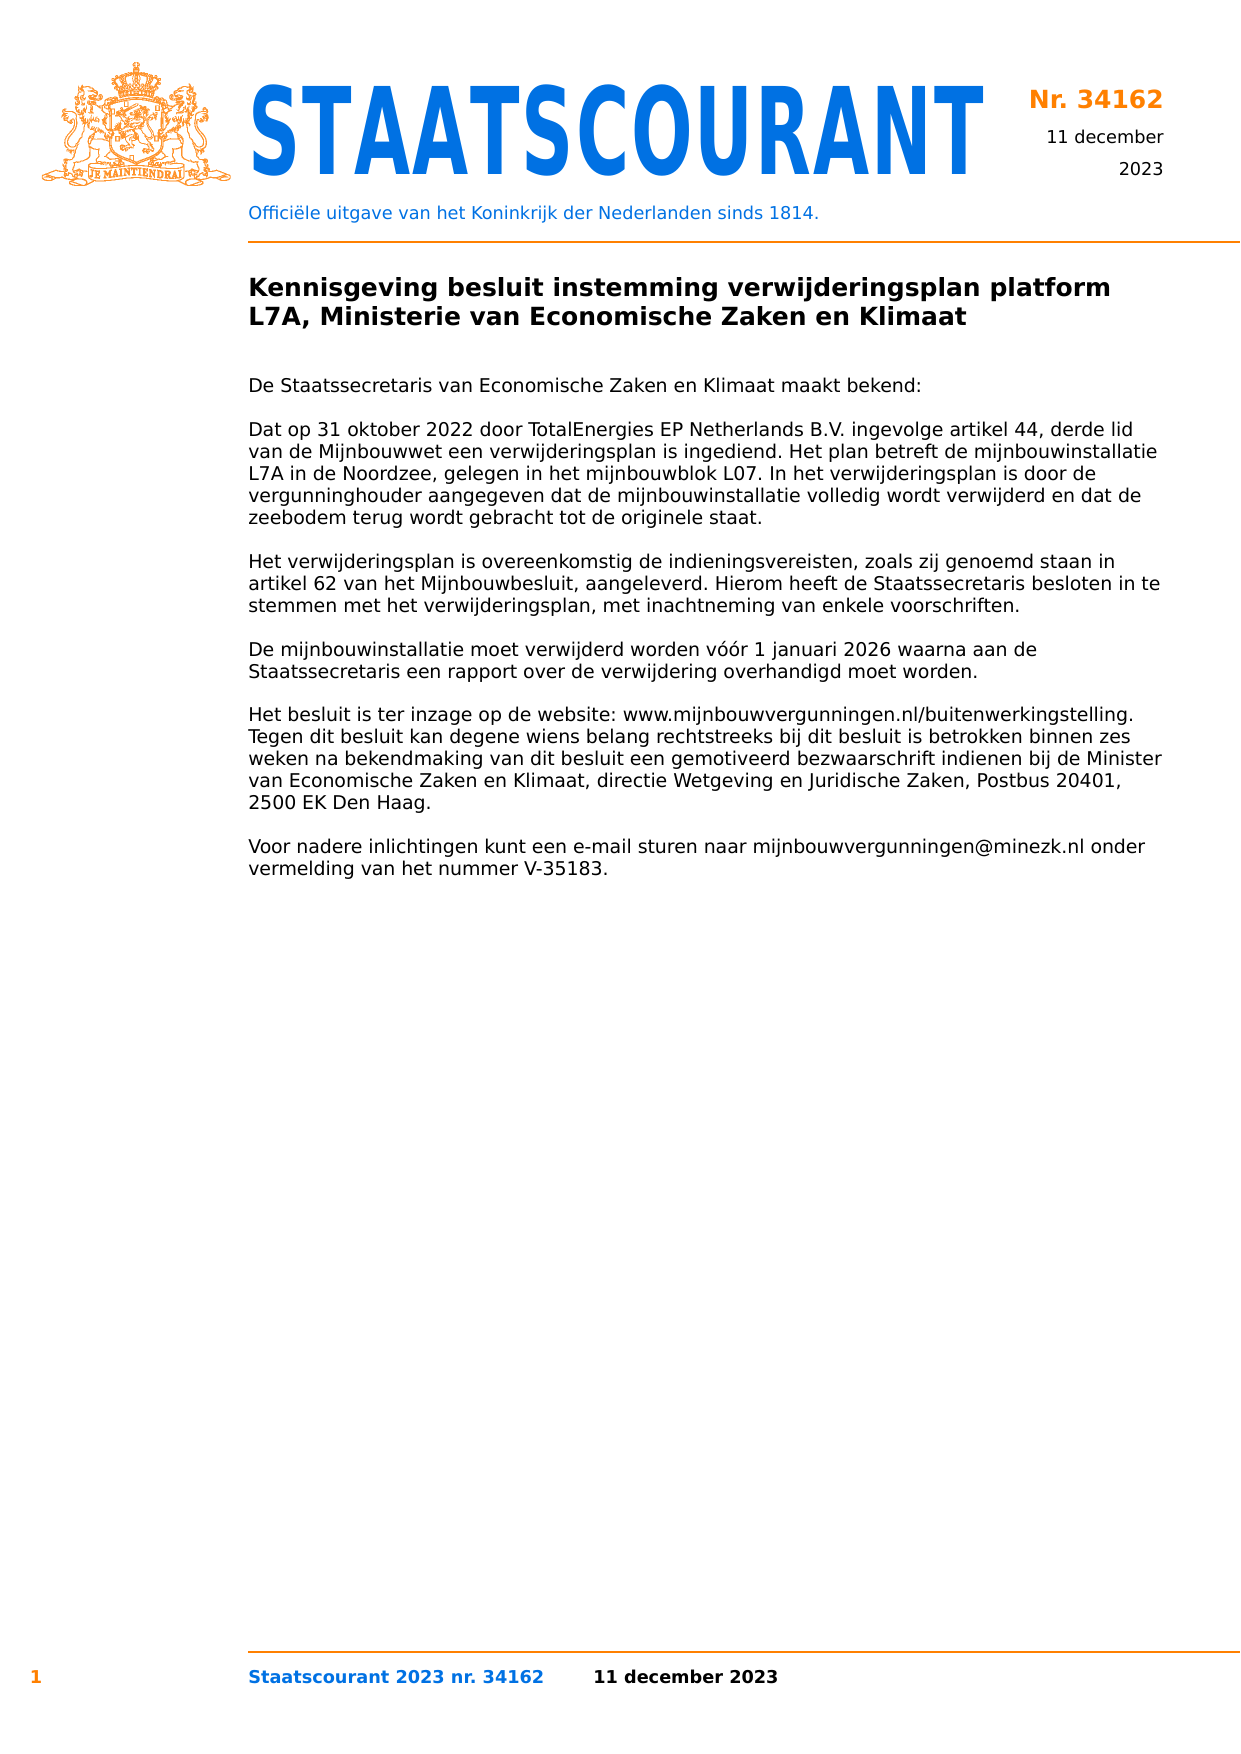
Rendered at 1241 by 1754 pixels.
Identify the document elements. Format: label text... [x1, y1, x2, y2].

text De Staatssecretaris van Economische Zaken en Klimaat maakt bekend: [248, 375, 1163, 397]
table_cell 11 december [998, 121, 1240, 153]
text Het besluit is ter inzage op de website: www.mijnbouwvergunningen.nl/buitenwerkingstelling. Tegen dit besluit kan degene wiens belang rechtstreeks bij dit besluit is betrokken binnen zes weken na bekendmaking van dit besluit een gemotiveerd bezwaarschrift indienen bij de Minister van Economische Zaken en Klimaat, directie Wetgeving en Juridische Zaken, Postbus 20401, 2500 EK Den Haag. [248, 704, 1163, 814]
table_header Nr. 34162 [998, 62, 1240, 121]
table_header [25, 62, 248, 241]
picture [41, 62, 231, 186]
text Het verwijderingsplan is overeenkomstig de indieningsvereisten, zoals zij genoemd staan in artikel 62 van het Mijnbouwbesluit, aangeleverd. Hierom heeft de Staatssecretaris besloten in te stemmen met het verwijderingsplan, met inachtneming van enkele voorschriften. [248, 551, 1163, 617]
table_cell Officiële uitgave van het Koninkrijk der Nederlanden sinds 1814. [248, 203, 1240, 241]
subtitle Kennisgeving besluit instemming verwijderingsplan platform L7A, Ministerie van Economische Zaken en Klimaat [248, 273, 1163, 331]
table_cell 2023 [998, 153, 1240, 203]
table_header STAATSCOURANT [248, 62, 998, 203]
text De mijnbouwinstallatie moet verwijderd worden vóór 1 januari 2026 waarna aan de Staatssecretaris een rapport over de verwijdering overhandigd moet worden. [248, 638, 1163, 682]
text Voor nadere inlichtingen kunt een e-mail sturen naar mijnbouwvergunningen@minezk.nl onder vermelding van het nummer V-35183. [248, 836, 1163, 880]
text Dat op 31 oktober 2022 door TotalEnergies EP Netherlands B.V. ingevolge artikel 44, derde lid van de Mijnbouwwet een verwijderingsplan is ingediend. Het plan betreft de mijnbouwinstallatie L7A in de Noordzee, gelegen in het mijnbouwblok L07. In het verwijderingsplan is door de vergunninghouder aangegeven dat de mijnbouwinstallatie volledig wordt verwijderd en dat de zeebodem terug wordt gebracht tot de originele staat. [248, 419, 1163, 529]
